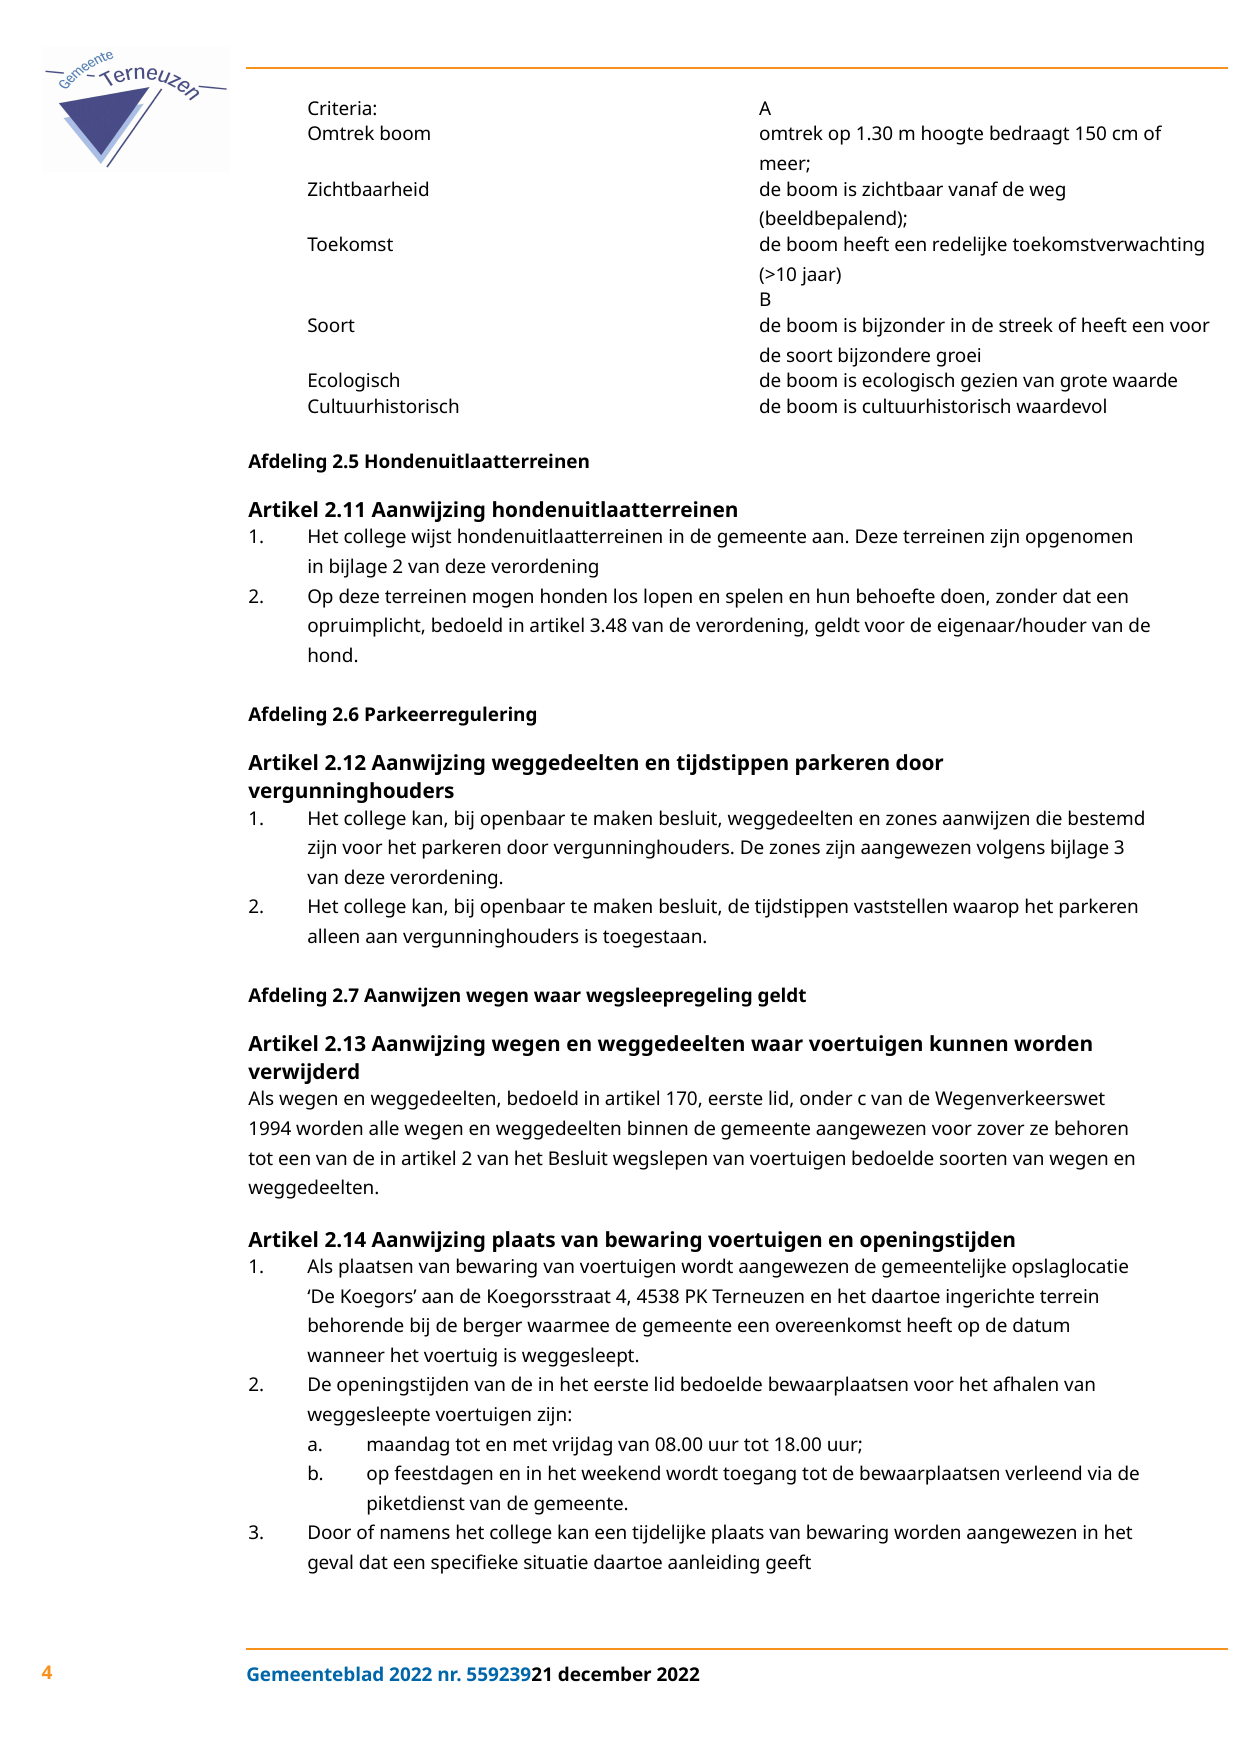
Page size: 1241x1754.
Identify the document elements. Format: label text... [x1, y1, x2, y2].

table_cell [307, 287, 759, 312]
table_cell de boom is zichtbaar vanaf de weg (beeldbepalend); [759, 176, 1211, 231]
table_cell de boom is ecologisch gezien van grote waarde [759, 368, 1211, 393]
table_cell de boom is bijzonder in de streek of heeft een voor de soort bijzondere groei [759, 312, 1211, 368]
text Artikel 2.13 Aanwijzing wegen en weggedeelten waar voertuigen kunnen worden verwijderd [248, 1029, 1152, 1086]
table_cell de boom heeft een redelijke toekomstverwachting (>10 jaar) [759, 231, 1211, 287]
text Afdeling 2.6 Parkeerregulering [248, 701, 1152, 727]
list Op deze terreinen mogen honden los lopen en spelen en hun behoefte doen, zonder dat een opruimplicht, bedoeld in artikel 3.48 van de verordening, geldt voor de eigenaar/houder van de hond. [248, 583, 1152, 668]
text Als wegen en weggedeelten, bedoeld in artikel 170, eerste lid, onder c van de Wegenverkeerswet 1994 worden alle wegen en weggedeelten binnen de gemeente aangewezen voor zover ze behoren tot een van de in artikel 2 van het Besluit wegslepen van voertuigen bedoelde soorten van wegen en weggedeelten. [248, 1086, 1152, 1200]
table_cell de boom is cultuurhistorisch waardevol [759, 393, 1211, 419]
table_cell omtrek op 1.30 m hoogte bedraagt 150 cm of meer; [759, 121, 1211, 176]
list Als plaatsen van bewaring van voertuigen wordt aangewezen de gemeentelijke opslaglocatie ‘De Koegors’ aan de Koegorsstraat 4, 4538 PK Terneuzen en het daartoe ingerichte terrein behorende bij de berger waarmee de gemeente een overeenkomst heeft op de datum wanneer het voertuig is weggesleept. [248, 1253, 1152, 1368]
table_cell Ecologisch [307, 368, 759, 393]
table_cell Cultuurhistorisch [307, 393, 759, 419]
list Het college kan, bij openbaar te maken besluit, weggedeelten en zones aanwijzen die bestemd zijn voor het parkeren door vergunninghouders. De zones zijn aangewezen volgens bijlage 3 van deze verordening. [248, 805, 1152, 889]
list Door of namens het college kan een tijdelijke plaats van bewaring worden aangewezen in het geval dat een specifieke situatie daartoe aanleiding geeft [248, 1519, 1152, 1575]
table_cell Toekomst [307, 231, 759, 287]
list Het college kan, bij openbaar te maken besluit, de tijdstippen vaststellen waarop het parkeren alleen aan vergunninghouders is toegestaan. [248, 893, 1152, 949]
text Artikel 2.12 Aanwijzing weggedeelten en tijdstippen parkeren door vergunninghouders [248, 748, 1152, 805]
table_cell B [759, 287, 1211, 312]
list maandag tot en met vrijdag van 08.00 uur tot 18.00 uur; [307, 1431, 1152, 1456]
table_header A [759, 95, 1211, 121]
list De openingstijden van de in het eerste lid bedoelde bewaarplaatsen voor het afhalen van weggesleepte voertuigen zijn: [248, 1372, 1152, 1427]
list Het college wijst hondenuitlaatterreinen in de gemeente aan. Deze terreinen zijn opgenomen in bijlage 2 van deze verordening [248, 524, 1152, 579]
text Afdeling 2.7 Aanwijzen wegen waar wegsleepregeling geldt [248, 982, 1152, 1008]
picture [41, 47, 231, 172]
text Afdeling 2.5 Hondenuitlaatterreinen [248, 449, 1152, 474]
text Artikel 2.11 Aanwijzing hondenuitlaatterreinen [248, 495, 1152, 524]
table_header Criteria: [307, 95, 759, 121]
table_cell Soort [307, 312, 759, 368]
list op feestdagen en in het weekend wordt toegang tot de bewaarplaatsen verleend via de piketdienst van de gemeente. [307, 1460, 1152, 1516]
text Artikel 2.14 Aanwijzing plaats van bewaring voertuigen en openingstijden [248, 1225, 1152, 1253]
table_cell Omtrek boom [307, 121, 759, 176]
table_cell Zichtbaarheid [307, 176, 759, 231]
